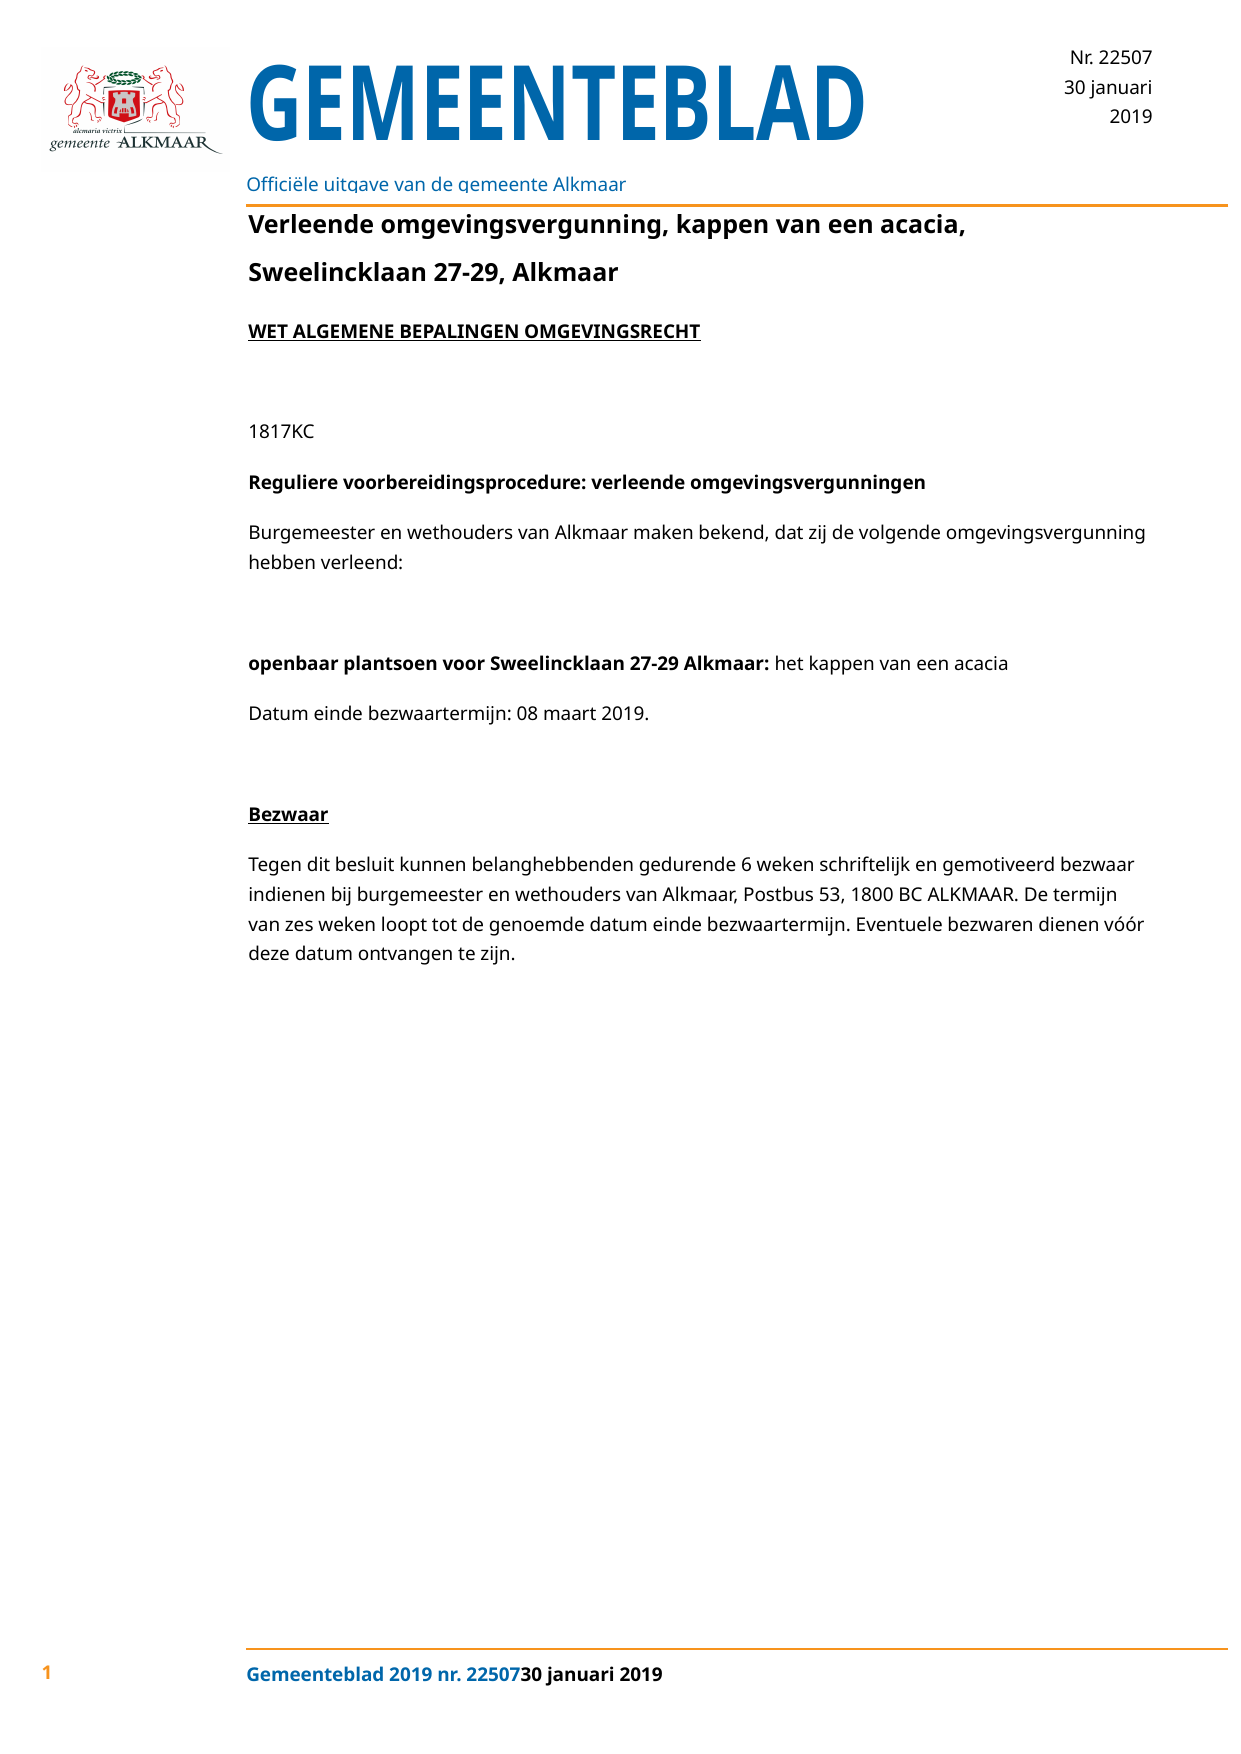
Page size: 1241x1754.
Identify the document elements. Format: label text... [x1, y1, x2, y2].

text 1817KC [248, 419, 1152, 444]
text WET ALGEMENE BEPALINGEN OMGEVINGSRECHT [248, 318, 1152, 344]
text Tegen dit besluit kunnen belanghebbenden gedurende 6 weken schriftelijk en gemotiveerd bezwaar indienen bij burgemeester en wethouders van Alkmaar, Postbus 53, 1800 BC ALKMAAR. De termijn van zes weken loopt tot de genoemde datum einde bezwaartermijn. Eventuele bezwaren dienen vóór deze datum ontvangen te zijn. [248, 852, 1152, 966]
text Bezwaar [248, 801, 1152, 827]
text Datum einde bezwaartermijn: 08 maart 2019. [248, 700, 1152, 726]
picture [41, 47, 231, 172]
text Verleende omgevingsvergunning, kappen van een acacia, Sweelincklaan 27-29, Alkmaar [248, 207, 1152, 288]
text Reguliere voorbereidingsprocedure: verleende omgevingsvergunningen [248, 469, 1152, 495]
text Burgemeester en wethouders van Alkmaar maken bekend, dat zij de volgende omgevingsvergunning hebben verleend: [248, 519, 1152, 575]
text openbaar plantsoen voor Sweelincklaan 27-29 Alkmaar: het kappen van een acacia [248, 650, 1152, 676]
